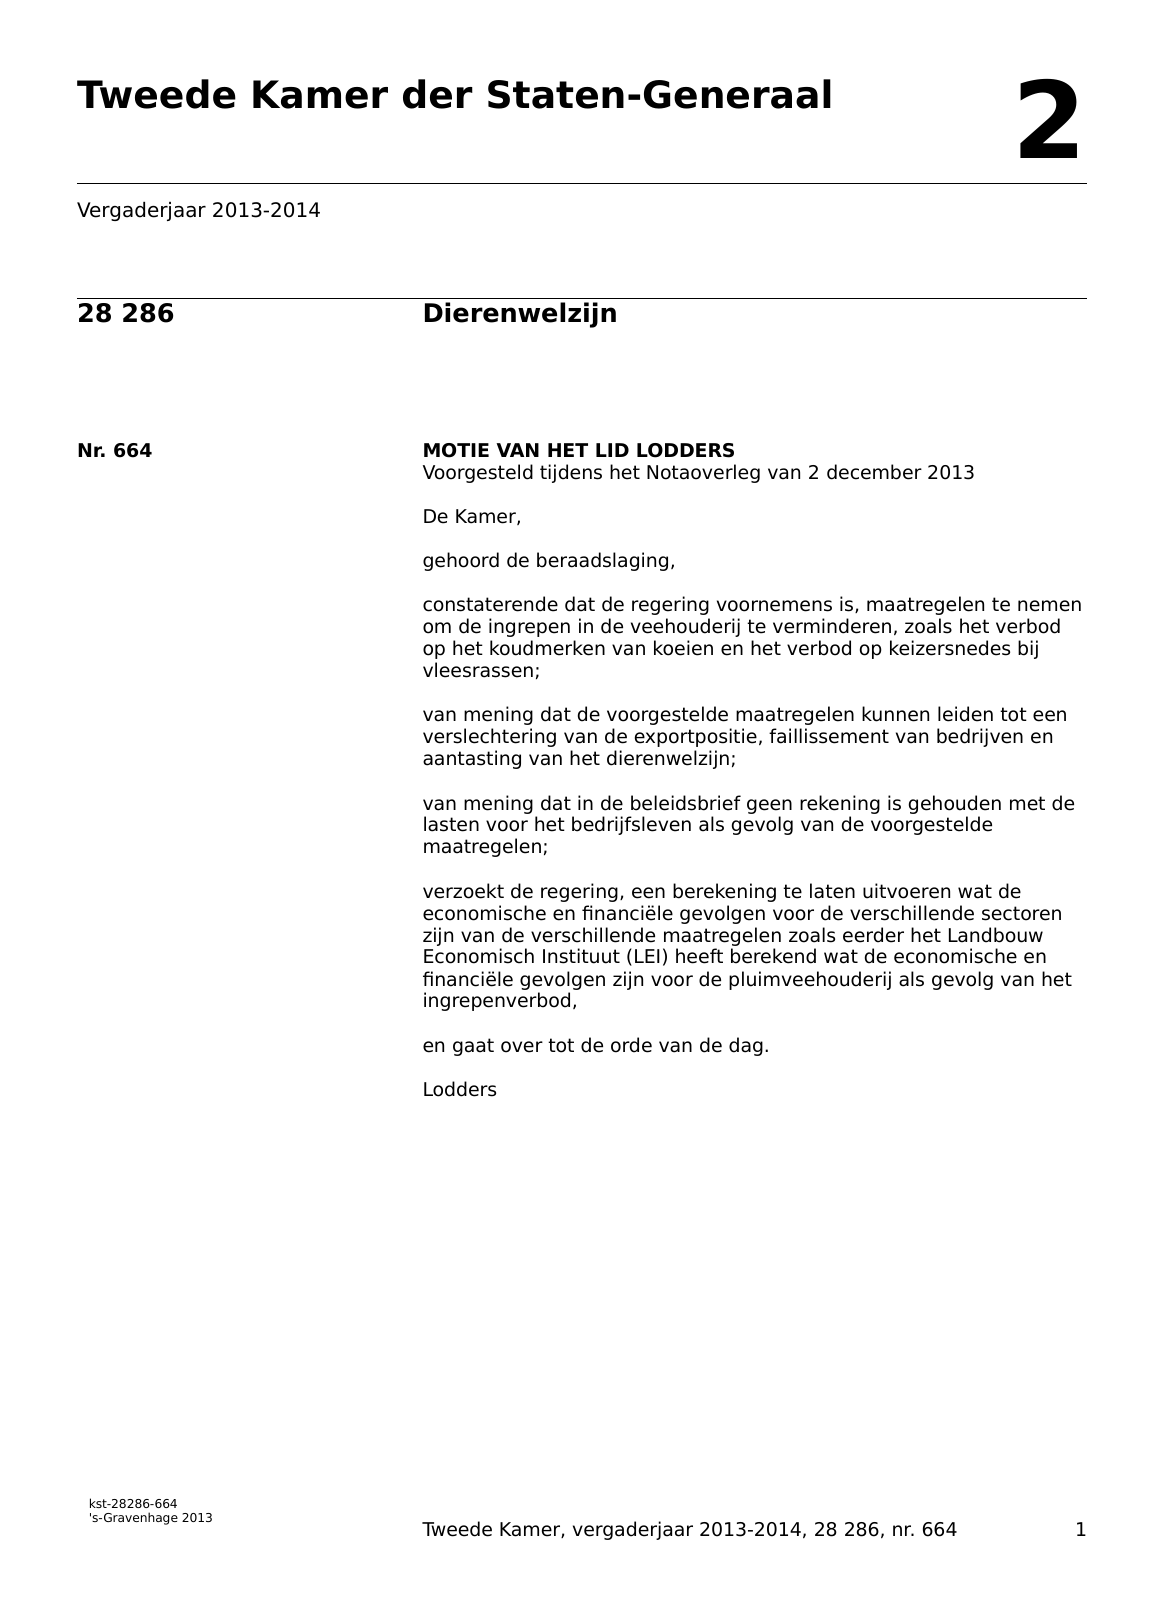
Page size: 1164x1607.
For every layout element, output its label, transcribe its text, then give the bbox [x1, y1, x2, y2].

text en gaat over tot de orde van de dag. [422, 1034, 1087, 1057]
text gehoord de beraadslaging, [422, 550, 1087, 572]
subtitle 28 286 Dierenwelzijn [77, 299, 1087, 329]
table_header 2 [886, 59, 1087, 183]
subtitle Nr. 664 MOTIE VAN HET LID LODDERS [77, 440, 1087, 462]
text Voorgesteld tijdens het Notaoverleg van 2 december 2013 [422, 462, 1087, 484]
text 's-Gravenhage 2013 [88, 1511, 323, 1525]
text constaterende dat de regering voornemens is, maatregelen te nemen om de ingrepen in de veehouderij te verminderen, zoals het verbod op het koudmerken van koeien en het verbod op keizersnedes bij vleesrassen; [422, 594, 1087, 682]
text van mening dat de voorgestelde maatregelen kunnen leiden tot een verslechtering van de exportpositie, faillissement van bedrijven en aantasting van het dierenwelzijn; [422, 704, 1087, 770]
text verzoekt de regering, een berekening te laten uitvoeren wat de economische en financiële gevolgen voor de verschillende sectoren zijn van de verschillende maatregelen zoals eerder het Landbouw Economisch Instituut (LEI) heeft berekend wat de economische en financiële gevolgen zijn voor de pluimveehouderij als gevolg van het ingrepenverbod, [422, 881, 1087, 1012]
text Lodders [422, 1079, 1087, 1101]
text van mening dat in de beleidsbrief geen rekening is gehouden met de lasten voor het bedrijfsleven als gevolg van de voorgestelde maatregelen; [422, 792, 1087, 858]
text De Kamer, [422, 506, 1087, 528]
table_header Tweede Kamer der Staten-Generaal [77, 59, 886, 183]
table_cell Vergaderjaar 2013-2014 [77, 184, 1087, 298]
text kst-28286-664 [88, 1497, 323, 1511]
